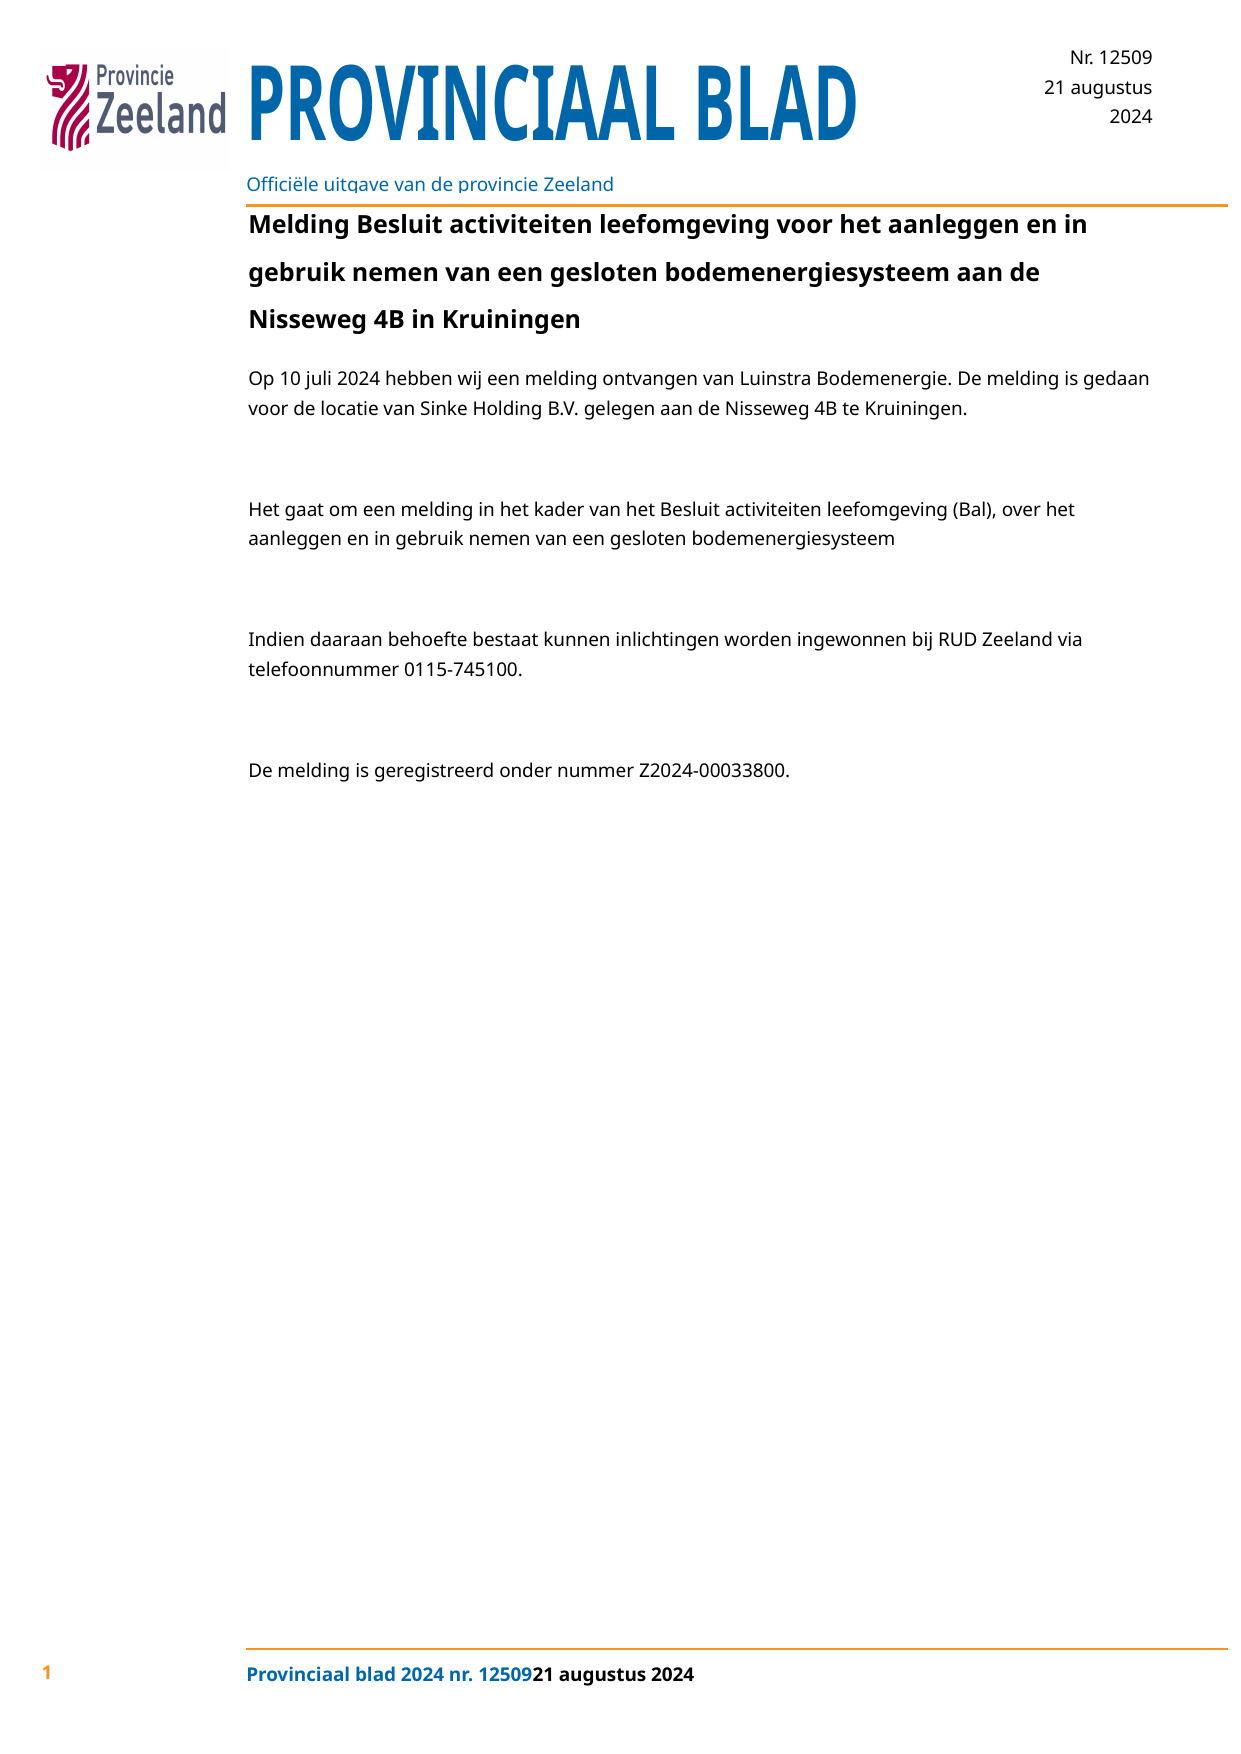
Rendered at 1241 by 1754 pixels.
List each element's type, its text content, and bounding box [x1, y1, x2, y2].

text Op 10 juli 2024 hebben wij een melding ontvangen van Luinstra Bodemenergie. De melding is gedaan voor de locatie van Sinke Holding B.V. gelegen aan de Nisseweg 4B te Kruiningen. [248, 366, 1152, 421]
text Het gaat om een melding in het kader van het Besluit activiteiten leefomgeving (Bal), over het aanleggen en in gebruik nemen van een gesloten bodemenergiesysteem [248, 496, 1152, 551]
picture [41, 47, 231, 172]
text De melding is geregistreerd onder nummer Z2024-00033800. [248, 757, 1152, 782]
text Indien daaraan behoefte bestaat kunnen inlichtingen worden ingewonnen bij RUD Zeeland via telefoonnummer 0115-745100. [248, 626, 1152, 682]
text Melding Besluit activiteiten leefomgeving voor het aanleggen en in gebruik nemen van een gesloten bodemenergiesysteem aan de Nisseweg 4B in Kruiningen [248, 207, 1152, 336]
